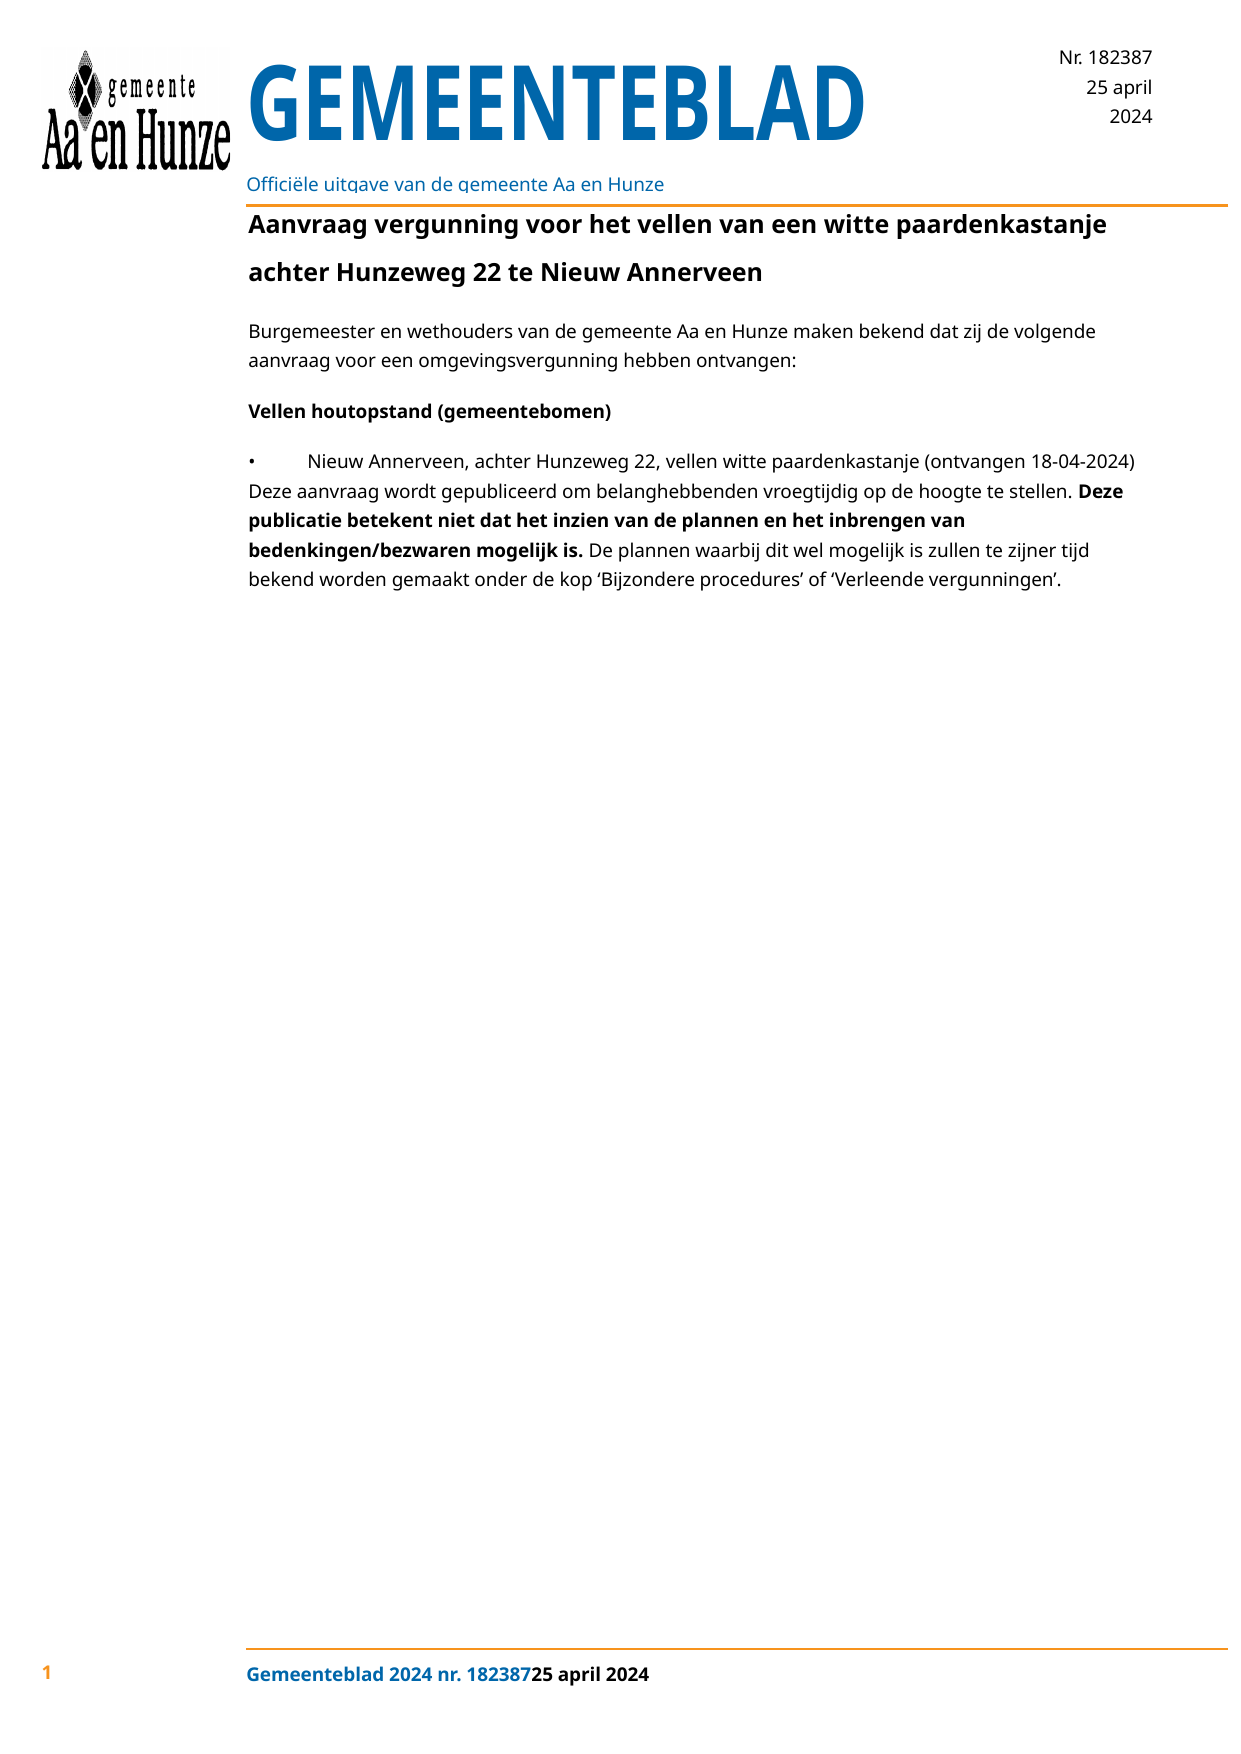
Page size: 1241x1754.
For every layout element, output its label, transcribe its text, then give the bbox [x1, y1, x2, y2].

picture [41, 47, 231, 172]
text Vellen houtopstand (gemeentebomen) [248, 398, 1152, 424]
list Nieuw Annerveen, achter Hunzeweg 22, vellen witte paardenkastanje (ontvangen 18-04-2024) [248, 448, 1152, 474]
text Burgemeester en wethouders van de gemeente Aa en Hunze maken bekend dat zij de volgende aanvraag voor een omgevingsvergunning hebben ontvangen: [248, 318, 1152, 373]
text Aanvraag vergunning voor het vellen van een witte paardenkastanje achter Hunzeweg 22 te Nieuw Annerveen [248, 207, 1152, 288]
text Deze aanvraag wordt gepubliceerd om belanghebbenden vroegtijdig op de hoogte te stellen. Deze publicatie betekent niet dat het inzien van de plannen en het inbrengen van bedenkingen/bezwaren mogelijk is. De plannen waarbij dit wel mogelijk is zullen te zijner tijd bekend worden gemaakt onder de kop ‘Bijzondere procedures’ of ‘Verleende vergunningen’. [248, 478, 1152, 592]
